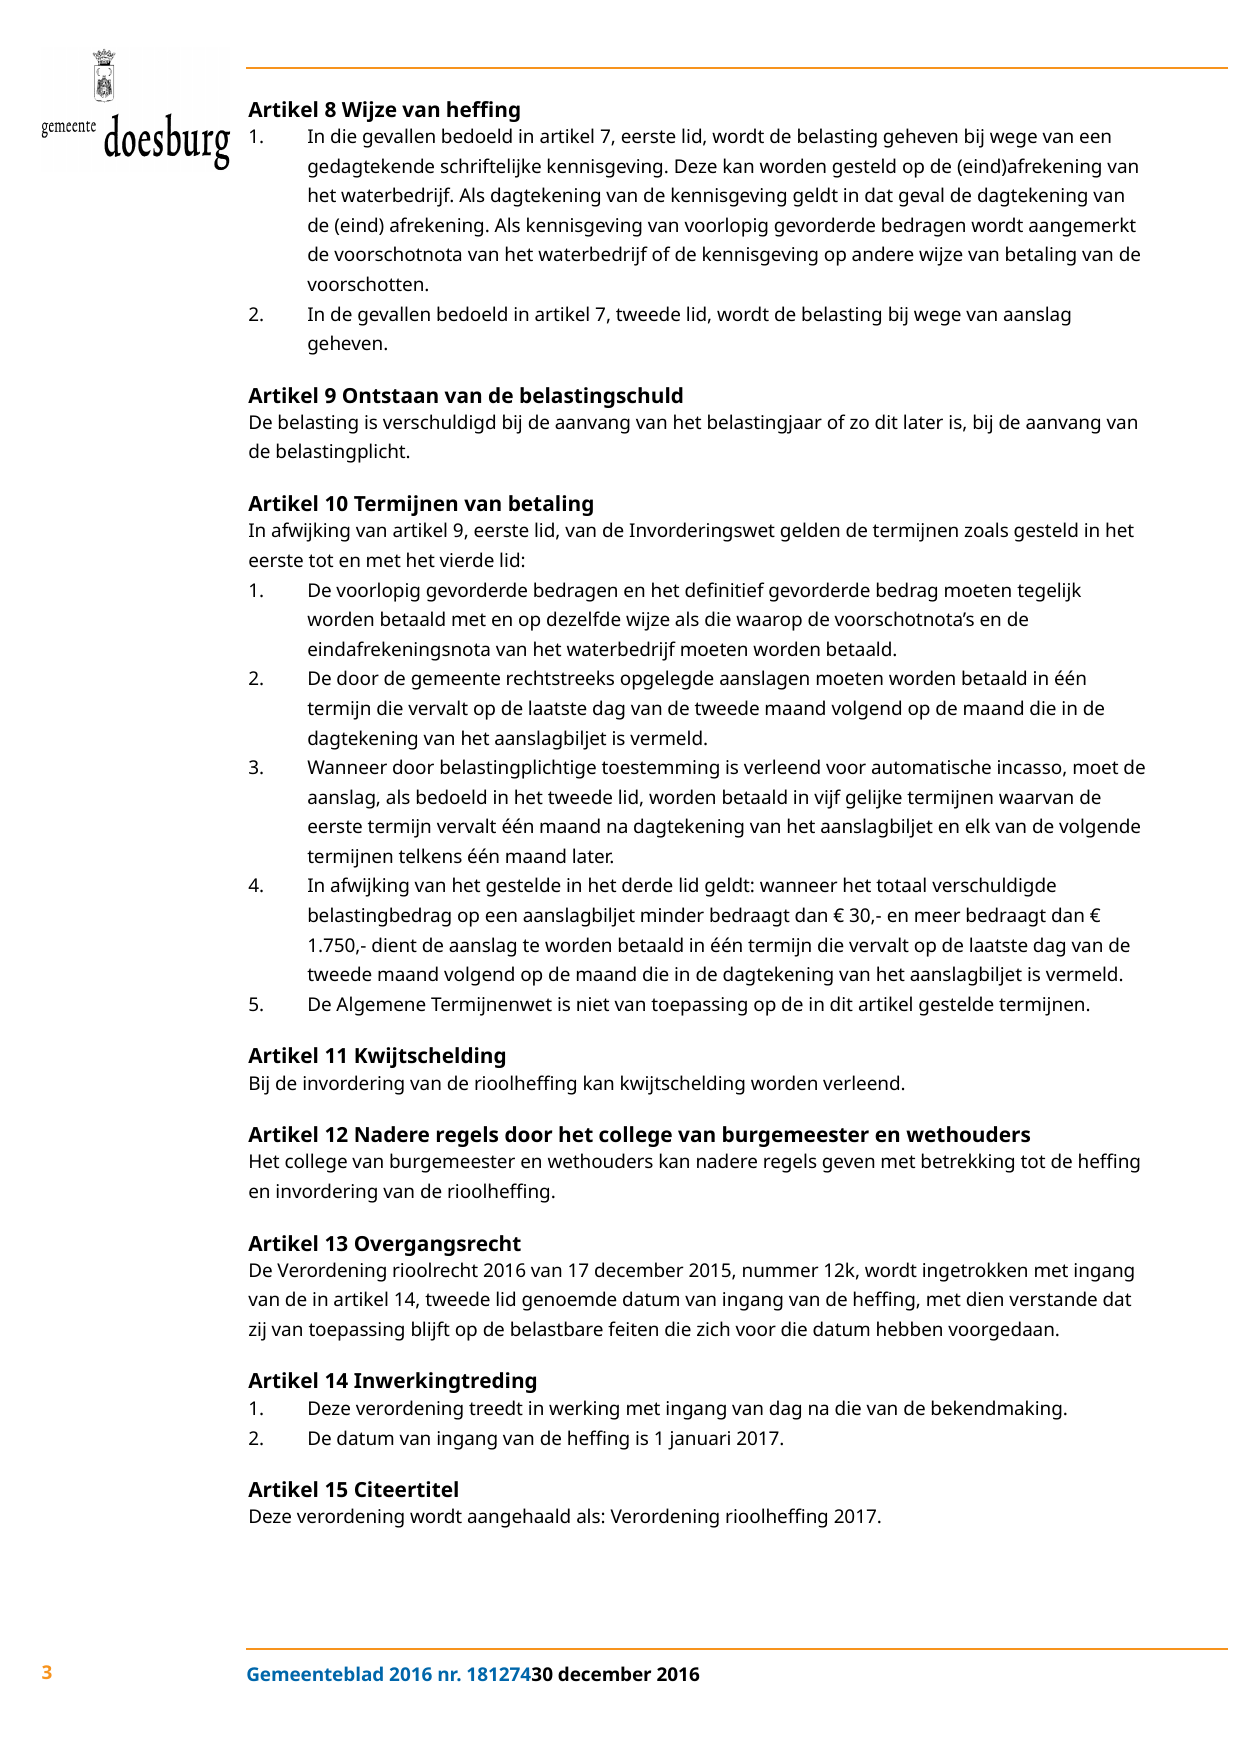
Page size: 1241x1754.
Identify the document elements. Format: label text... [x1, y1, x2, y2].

text In afwijking van artikel 9, eerste lid, van de Invorderingswet gelden de termijnen zoals gesteld in het eerste tot en met het vierde lid: [248, 518, 1152, 573]
text Het college van burgemeester en wethouders kan nadere regels geven met betrekking tot de heffing en invordering van de rioolheffing. [248, 1149, 1152, 1204]
list De voorlopig gevorderde bedragen en het definitief gevorderde bedrag moeten tegelijk worden betaald met en op dezelfde wijze als die waarop de voorschotnota’s en de eindafrekeningsnota van het waterbedrijf moeten worden betaald. [248, 577, 1152, 662]
text Artikel 14 Inwerkingtreding [248, 1367, 1152, 1395]
text Artikel 10 Termijnen van betaling [248, 489, 1152, 518]
text De Verordening rioolrecht 2016 van 17 december 2015, nummer 12k, wordt ingetrokken met ingang van de in artikel 14, tweede lid genoemde datum van ingang van de heffing, met dien verstande dat zij van toepassing blijft op de belastbare feiten die zich voor die datum hebben voorgedaan. [248, 1257, 1152, 1342]
text Bij de invordering van de rioolheffing kan kwijtschelding worden verleend. [248, 1070, 1152, 1096]
list In afwijking van het gestelde in het derde lid geldt: wanneer het totaal verschuldigde belastingbedrag op een aanslagbiljet minder bedraagt dan € 30,- en meer bedraagt dan € 1.750,- dient de aanslag te worden betaald in één termijn die vervalt op de laatste dag van de tweede maand volgend op de maand die in de dagtekening van het aanslagbiljet is vermeld. [248, 873, 1152, 987]
text Artikel 8 Wijze van heffing [248, 95, 1152, 123]
list Wanneer door belastingplichtige toestemming is verleend voor automatische incasso, moet de aanslag, als bedoeld in het tweede lid, worden betaald in vijf gelijke termijnen waarvan de eerste termijn vervalt één maand na dagtekening van het aanslagbiljet en elk van de volgende termijnen telkens één maand later. [248, 754, 1152, 869]
list De datum van ingang van de heffing is 1 januari 2017. [248, 1425, 1152, 1450]
text Artikel 11 Kwijtschelding [248, 1041, 1152, 1070]
text Artikel 13 Overgangsrecht [248, 1229, 1152, 1257]
picture [41, 47, 231, 172]
text Artikel 9 Ontstaan van de belastingschuld [248, 381, 1152, 409]
text De belasting is verschuldigd bij de aanvang van het belastingjaar of zo dit later is, bij de aanvang van de belastingplicht. [248, 409, 1152, 464]
list Deze verordening treedt in werking met ingang van dag na die van de bekendmaking. [248, 1395, 1152, 1421]
text Deze verordening wordt aangehaald als: Verordening rioolheffing 2017. [248, 1503, 1152, 1529]
text Artikel 12 Nadere regels door het college van burgemeester en wethouders [248, 1120, 1152, 1149]
list In die gevallen bedoeld in artikel 7, eerste lid, wordt de belasting geheven bij wege van een gedagtekende schriftelijke kennisgeving. Deze kan worden gesteld op de (eind)afrekening van het waterbedrijf. Als dagtekening van de kennisgeving geldt in dat geval de dagtekening van de (eind) afrekening. Als kennisgeving van voorlopig gevorderde bedragen wordt aangemerkt de voorschotnota van het waterbedrijf of de kennisgeving op andere wijze van betaling van de voorschotten. [248, 123, 1152, 297]
text Artikel 15 Citeertitel [248, 1475, 1152, 1503]
list De door de gemeente rechtstreeks opgelegde aanslagen moeten worden betaald in één termijn die vervalt op de laatste dag van de tweede maand volgend op de maand die in de dagtekening van het aanslagbiljet is vermeld. [248, 666, 1152, 750]
list De Algemene Termijnenwet is niet van toepassing op de in dit artikel gestelde termijnen. [248, 991, 1152, 1017]
list In de gevallen bedoeld in artikel 7, tweede lid, wordt de belasting bij wege van aanslag geheven. [248, 301, 1152, 356]
